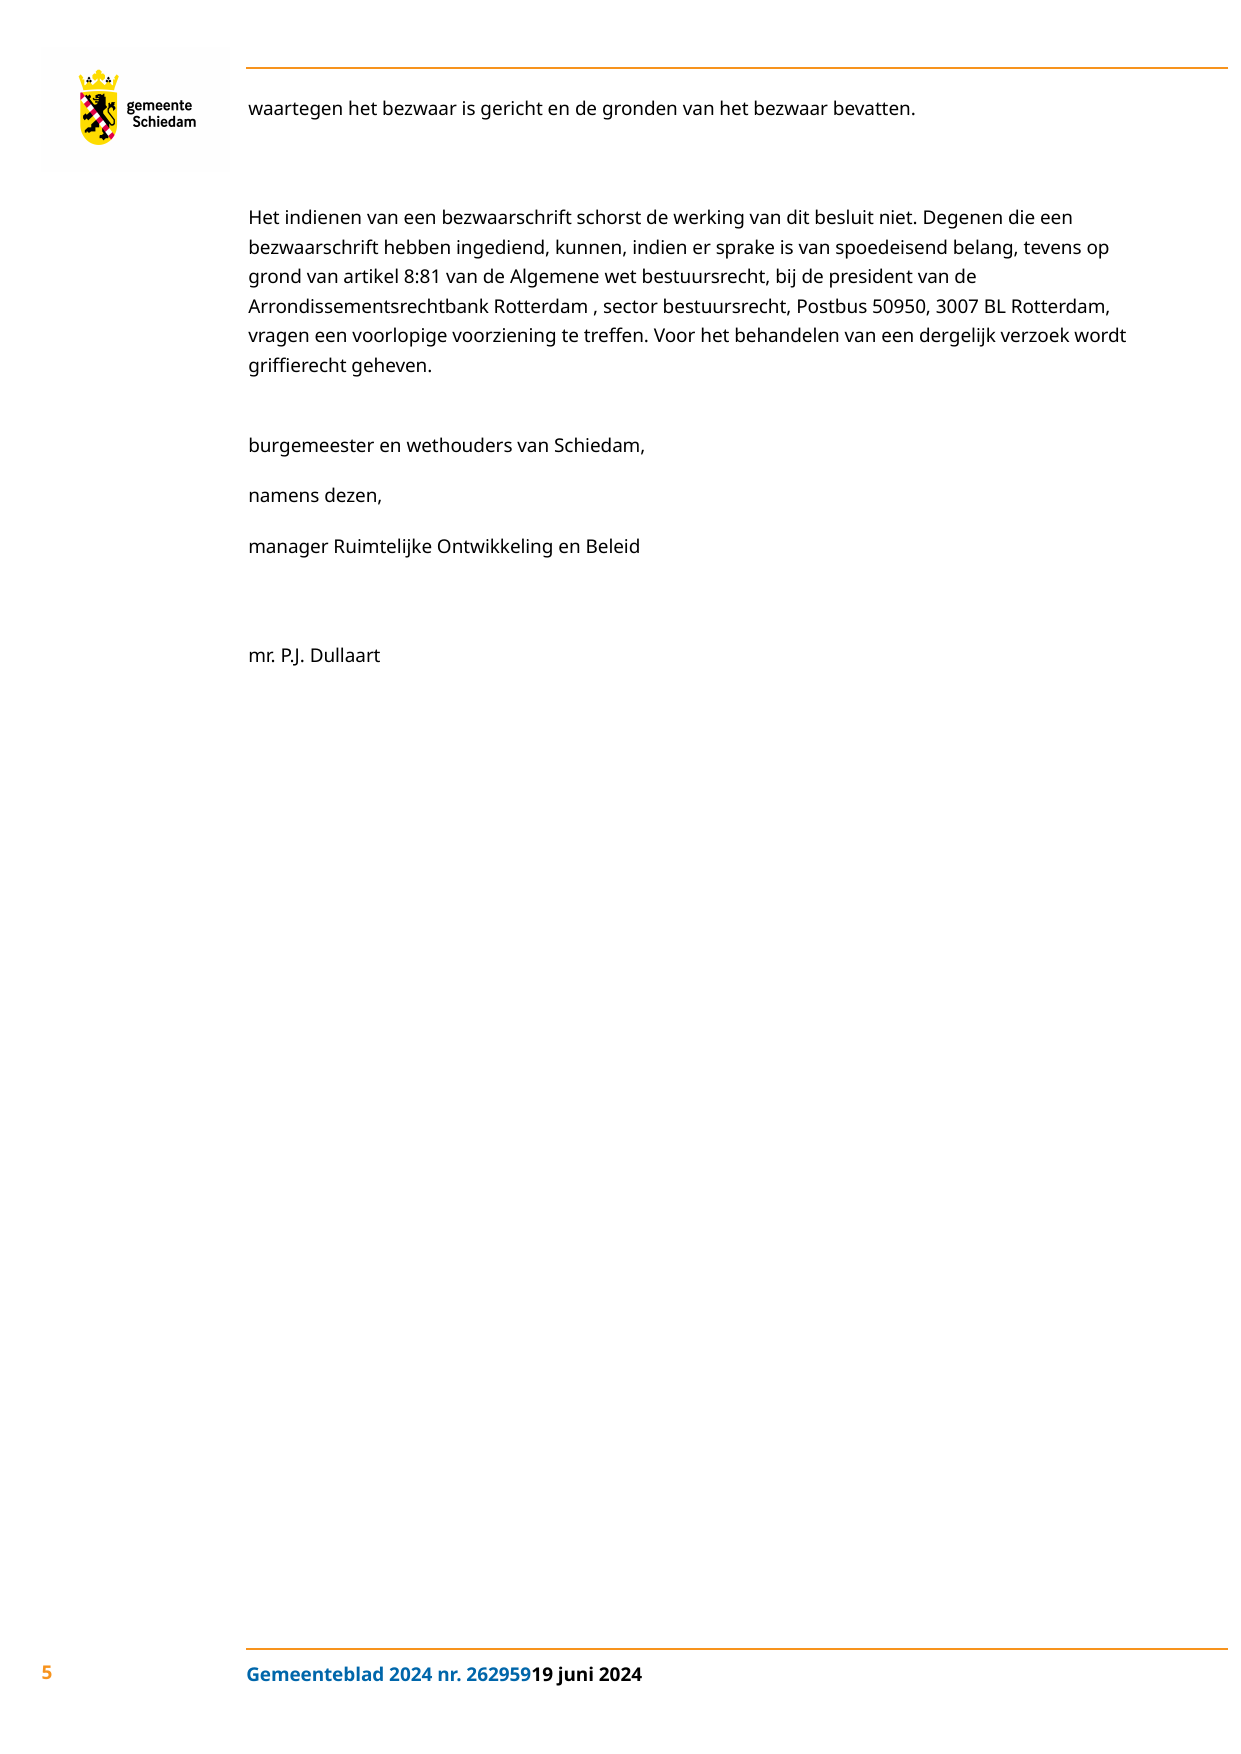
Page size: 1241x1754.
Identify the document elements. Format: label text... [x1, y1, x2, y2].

text manager Ruimtelijke Ontwikkeling en Beleid [248, 533, 1152, 559]
picture [41, 47, 231, 172]
text burgemeester en wethouders van Schiedam, [248, 432, 1152, 458]
text waartegen het bezwaar is gericht en de gronden van het bezwaar bevatten. [248, 95, 1152, 121]
text mr. P.J. Dullaart [248, 643, 1152, 668]
text Het indienen van een bezwaarschrift schorst de werking van dit besluit niet. Degenen die een bezwaarschrift hebben ingediend, kunnen, indien er sprake is van spoedeisend belang, tevens op grond van artikel 8:81 van de Algemene wet bestuursrecht, bij de president van de Arrondissementsrechtbank Rotterdam , sector bestuursrecht, Postbus 50950, 3007 BL Rotterdam, vragen een voorlopige voorziening te treffen. Voor het behandelen van een dergelijk verzoek wordt griffierecht geheven. [248, 204, 1152, 378]
text namens dezen, [248, 483, 1152, 508]
